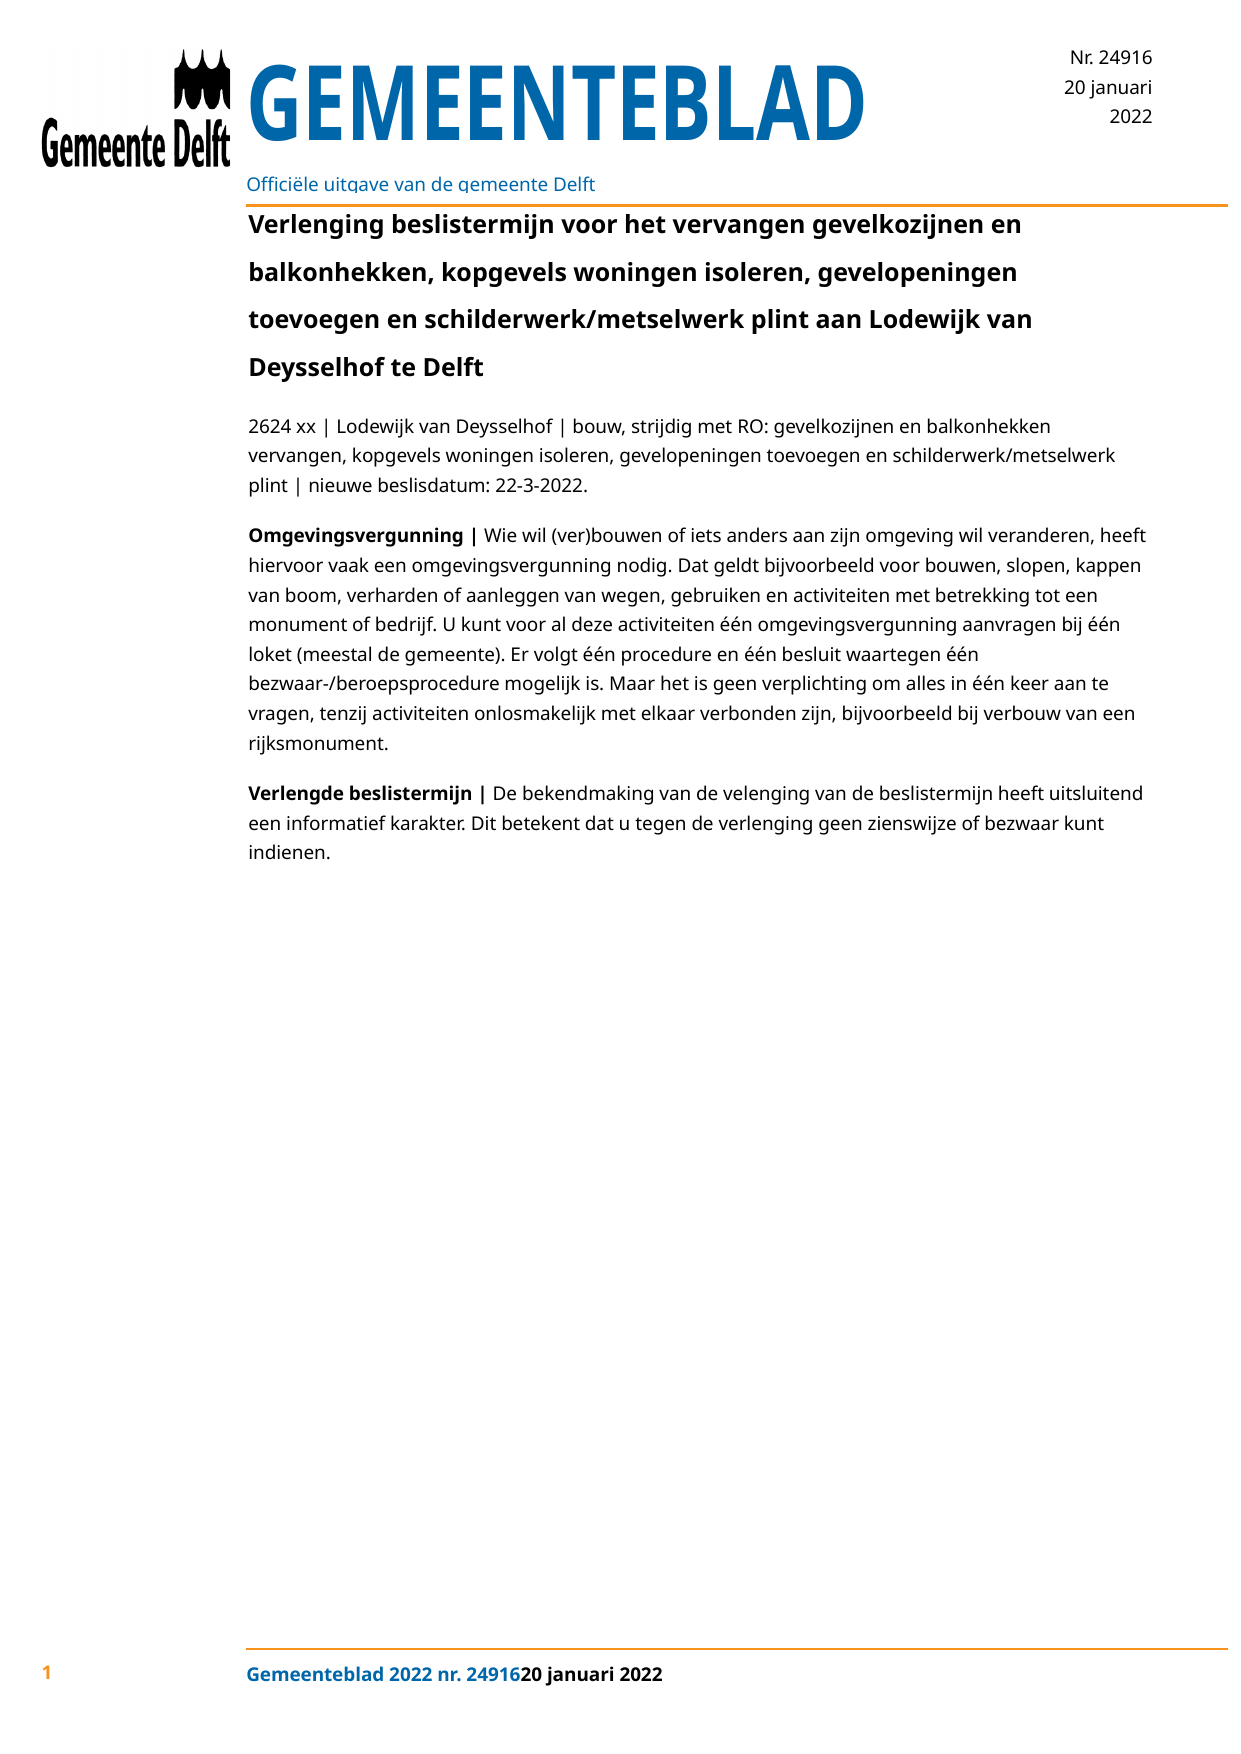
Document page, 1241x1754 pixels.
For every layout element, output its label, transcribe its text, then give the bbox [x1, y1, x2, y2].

text Verlenging beslistermijn voor het vervangen gevelkozijnen en balkonhekken, kopgevels woningen isoleren, gevelopeningen toevoegen en schilderwerk/metselwerk plint aan Lodewijk van Deysselhof te Delft [248, 207, 1152, 384]
text Verlengde beslistermijn | De bekendmaking van de velenging van de beslistermijn heeft uitsluitend een informatief karakter. Dit betekent dat u tegen de verlenging geen zienswijze of bezwaar kunt indienen. [248, 780, 1152, 865]
text 2624 xx | Lodewijk van Deysselhof | bouw, strijdig met RO: gevelkozijnen en balkonhekken vervangen, kopgevels woningen isoleren, gevelopeningen toevoegen en schilderwerk/metselwerk plint | nieuwe beslisdatum: 22-3-2022. [248, 413, 1152, 498]
text Omgevingsvergunning | Wie wil (ver)bouwen of iets anders aan zijn omgeving wil veranderen, heeft hiervoor vaak een omgevingsvergunning nodig. Dat geldt bijvoorbeeld voor bouwen, slopen, kappen van boom, verharden of aanleggen van wegen, gebruiken en activiteiten met betrekking tot een monument of bedrijf. U kunt voor al deze activiteiten één omgevingsvergunning aanvragen bij één loket (meestal de gemeente). Er volgt één procedure en één besluit waartegen één bezwaar-/beroepsprocedure mogelijk is. Maar het is geen verplichting om alles in één keer aan te vragen, tenzij activiteiten onlosmakelijk met elkaar verbonden zijn, bijvoorbeeld bij verbouw van een rijksmonument. [248, 523, 1152, 756]
picture [41, 47, 231, 172]
